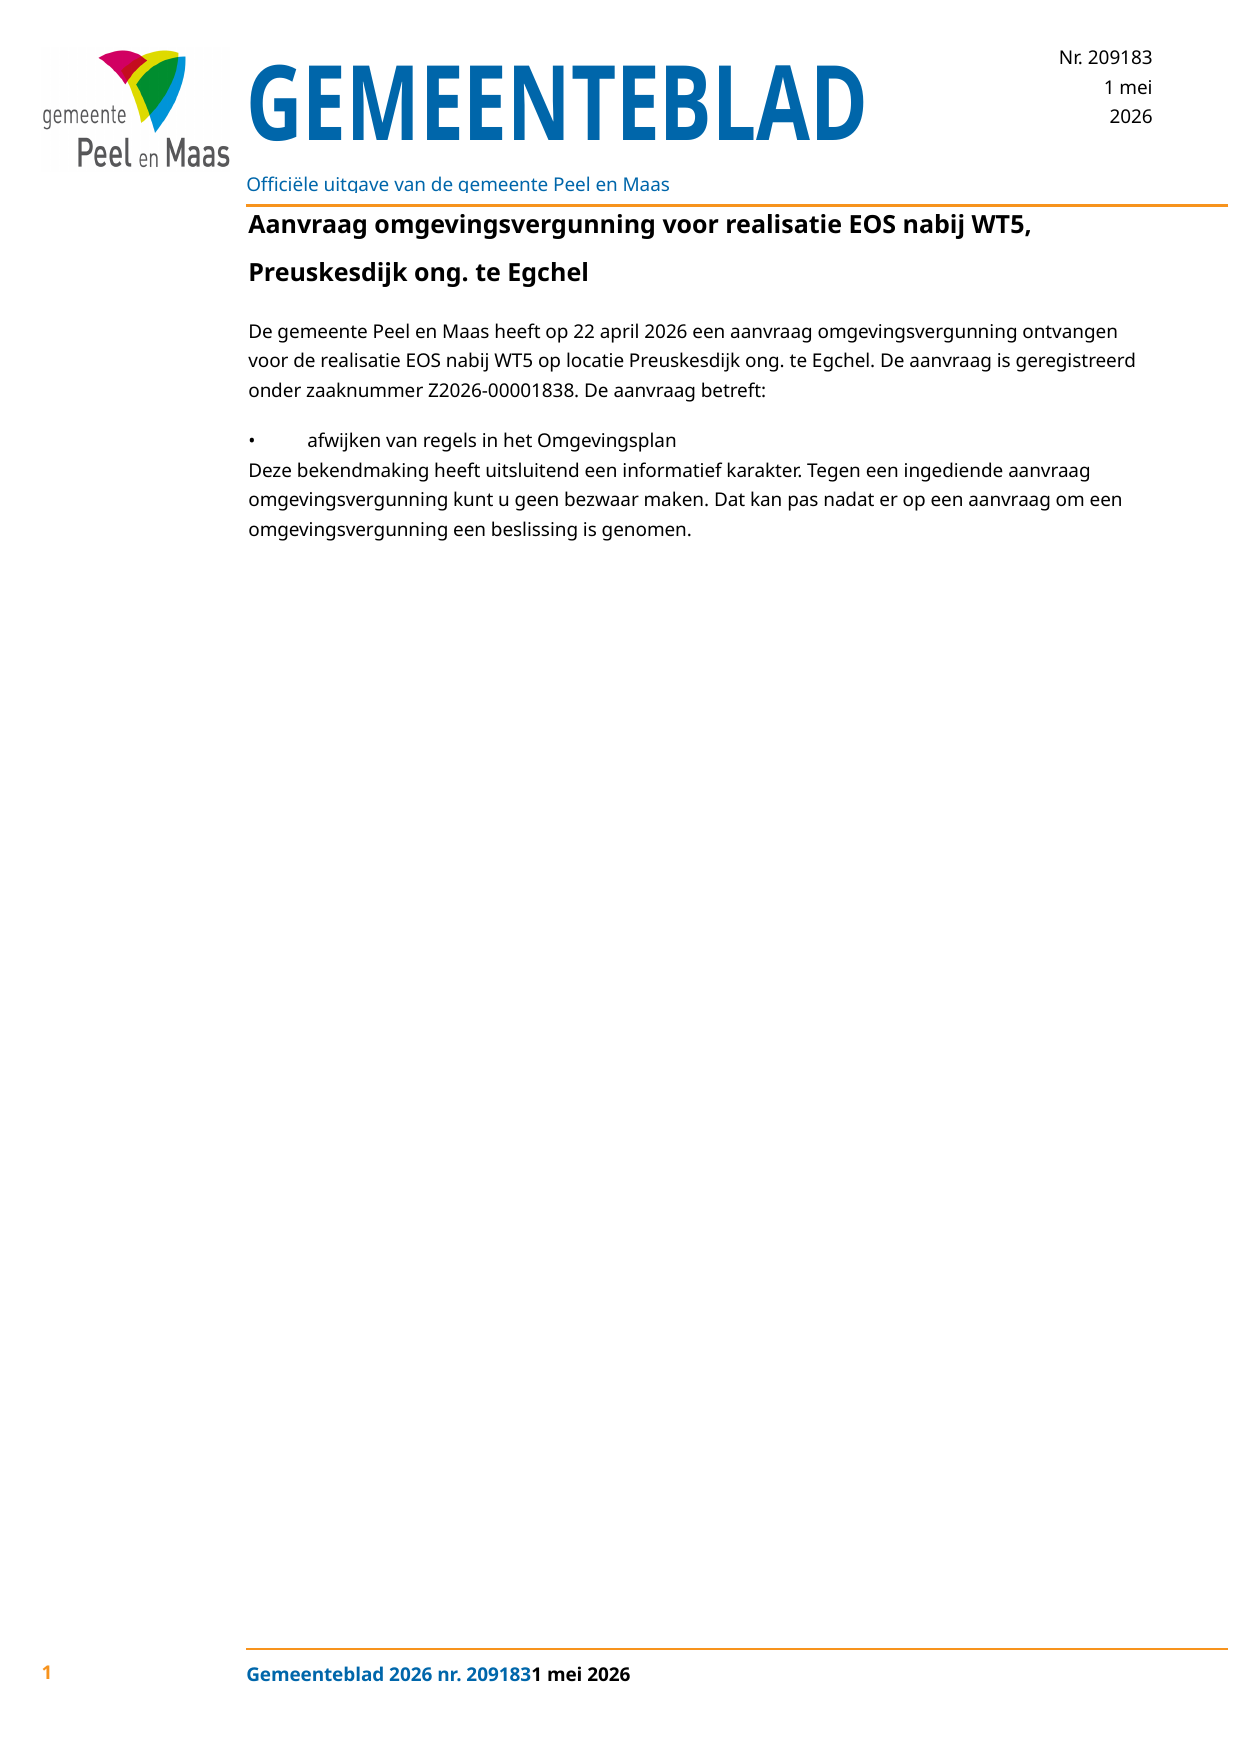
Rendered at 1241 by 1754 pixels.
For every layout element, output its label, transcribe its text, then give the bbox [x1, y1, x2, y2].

text De gemeente Peel en Maas heeft op 22 april 2026 een aanvraag omgevingsvergunning ontvangen voor de realisatie EOS nabij WT5 op locatie Preuskesdijk ong. te Egchel. De aanvraag is geregistreerd onder zaaknummer Z2026-00001838. De aanvraag betreft: [248, 318, 1152, 403]
picture [41, 47, 231, 172]
text Aanvraag omgevingsvergunning voor realisatie EOS nabij WT5, Preuskesdijk ong. te Egchel [248, 207, 1152, 288]
list afwijken van regels in het Omgevingsplan [248, 427, 1152, 453]
text Deze bekendmaking heeft uitsluitend een informatief karakter. Tegen een ingediende aanvraag omgevingsvergunning kunt u geen bezwaar maken. Dat kan pas nadat er op een aanvraag om een omgevingsvergunning een beslissing is genomen. [248, 457, 1152, 542]
